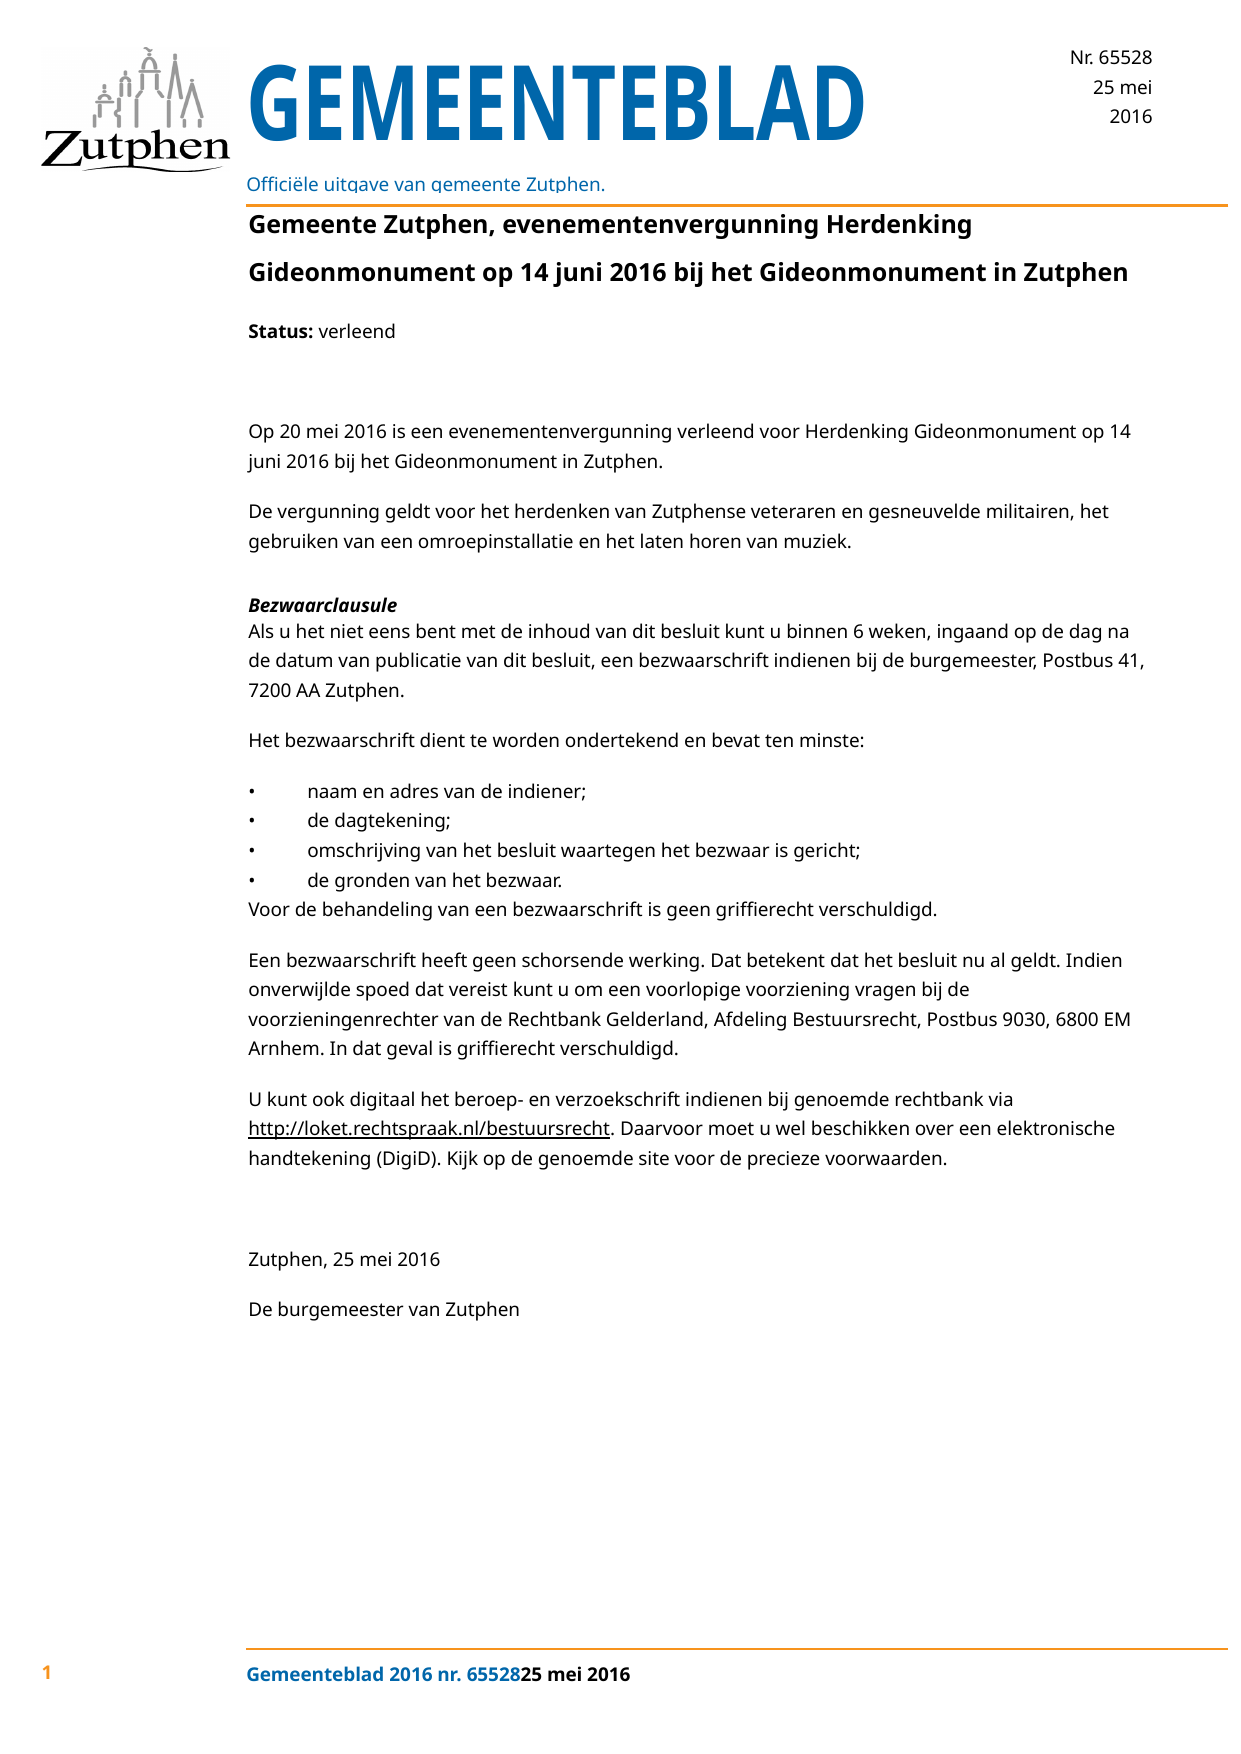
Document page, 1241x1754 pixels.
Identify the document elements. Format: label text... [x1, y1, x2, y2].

text Zutphen, 25 mei 2016 [248, 1246, 1152, 1272]
text Als u het niet eens bent met de inhoud van dit besluit kunt u binnen 6 weken, ingaand op de dag na de datum van publicatie van dit besluit, een bezwaarschrift indienen bij de burgemeester, Postbus 41, 7200 AA Zutphen. [248, 618, 1152, 703]
text Het bezwaarschrift dient te worden ondertekend en bevat ten minste: [248, 728, 1152, 753]
text Een bezwaarschrift heeft geen schorsende werking. Dat betekent dat het besluit nu al geldt. Indien onverwijlde spoed dat vereist kunt u om een voorlopige voorziening vragen bij de voorzieningenrechter van de Rechtbank Gelderland, Afdeling Bestuursrecht, Postbus 9030, 6800 EM Arnhem. In dat geval is griffierecht verschuldigd. [248, 947, 1152, 1061]
text Voor de behandeling van een bezwaarschrift is geen griffierecht verschuldigd. [248, 896, 1152, 922]
picture [41, 47, 231, 172]
text Status: verleend [248, 318, 1152, 344]
text U kunt ook digitaal het beroep- en verzoekschrift indienen bij genoemde rechtbank via http://loket.rechtspraak.nl/bestuursrecht. Daarvoor moet u wel beschikken over een elektronische handtekening (DigiD). Kijk op de genoemde site voor de precieze voorwaarden. [248, 1086, 1152, 1171]
text De burgemeester van Zutphen [248, 1296, 1152, 1322]
text Op 20 mei 2016 is een evenementenvergunning verleend voor Herdenking Gideonmonument op 14 juni 2016 bij het Gideonmonument in Zutphen. [248, 419, 1152, 474]
text De vergunning geldt voor het herdenken van Zutphense veteraren en gesneuvelde militairen, het gebruiken van een omroepinstallatie en het laten horen van muziek. [248, 499, 1152, 554]
list de dagtekening; [248, 808, 1152, 833]
list omschrijving van het besluit waartegen het bezwaar is gericht; [248, 837, 1152, 863]
list de gronden van het bezwaar. [248, 867, 1152, 892]
text Bezwaarclausule [248, 592, 1152, 618]
list naam en adres van de indiener; [248, 778, 1152, 804]
text Gemeente Zutphen, evenementenvergunning Herdenking Gideonmonument op 14 juni 2016 bij het Gideonmonument in Zutphen [248, 207, 1152, 288]
